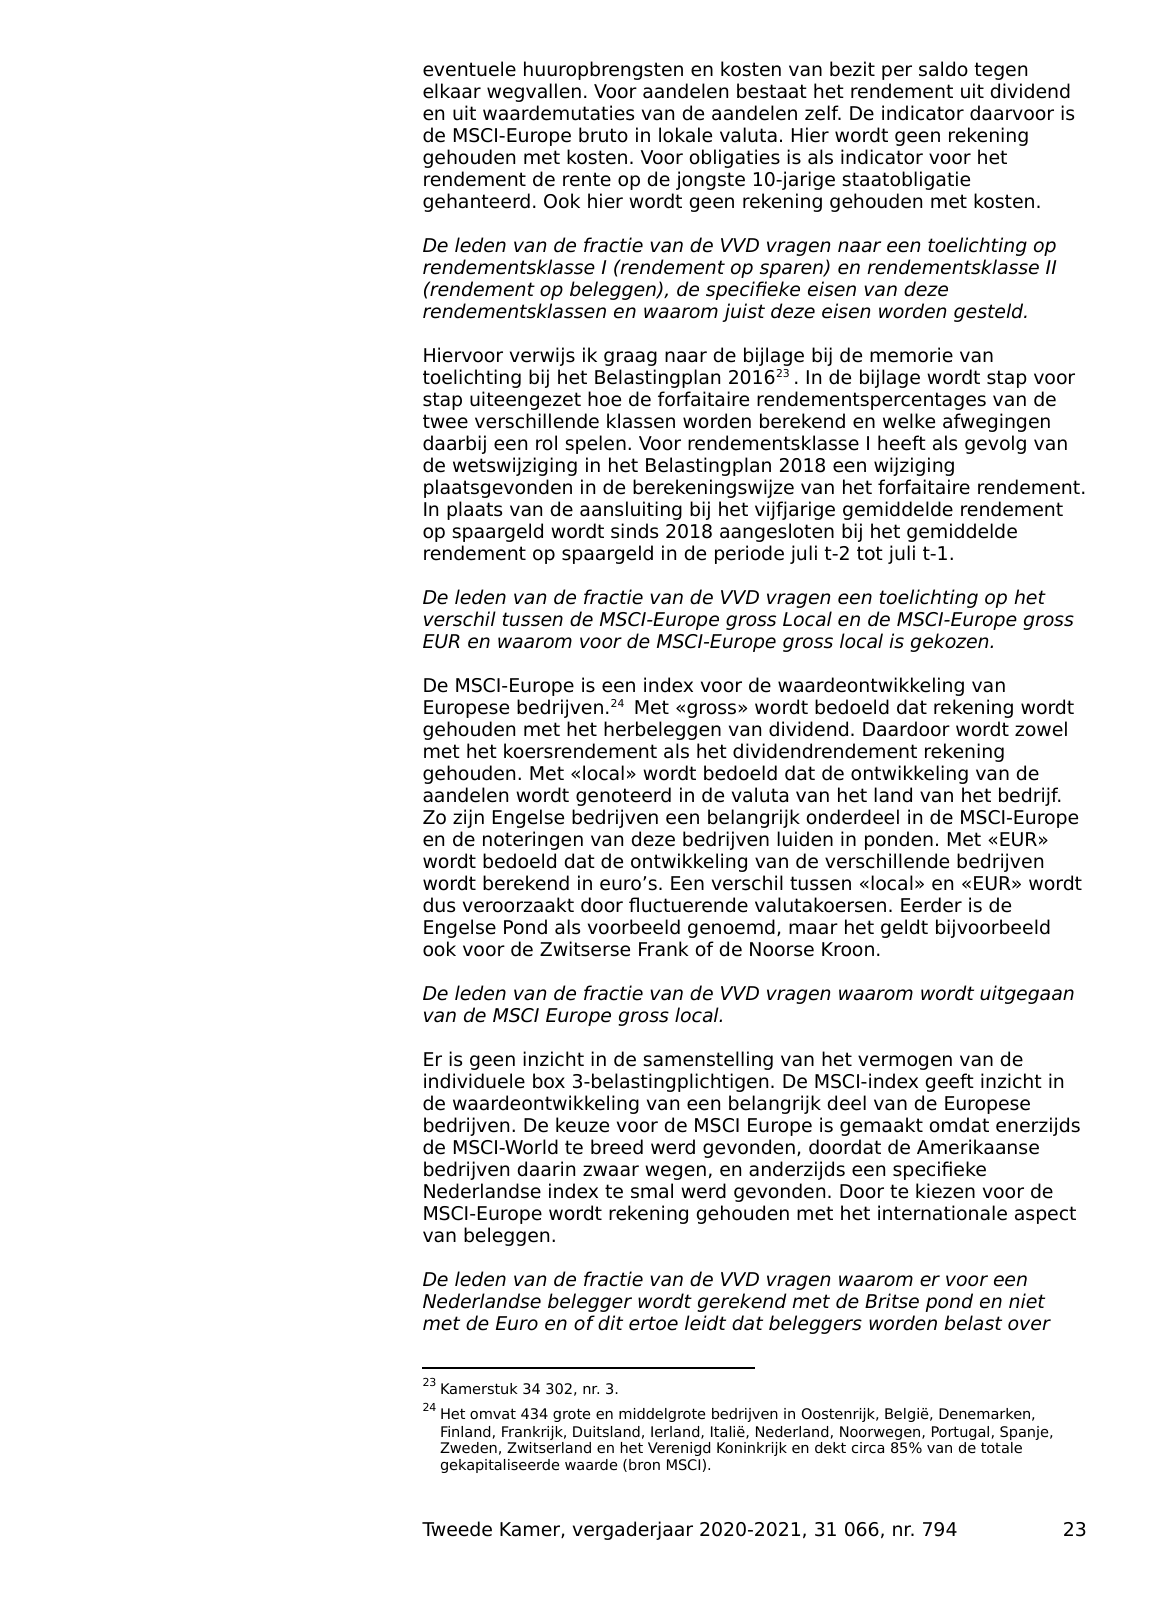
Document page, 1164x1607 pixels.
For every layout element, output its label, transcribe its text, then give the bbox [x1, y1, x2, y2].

text De leden van de fractie van de VVD vragen naar een toelichting op rendementsklasse I (rendement op sparen) en rendementsklasse II (rendement op beleggen), de specifieke eisen van deze rendementsklassen en waarom juist deze eisen worden gesteld. [422, 235, 1087, 323]
text Er is geen inzicht in de samenstelling van het vermogen van de individuele box 3-belastingplichtigen. De MSCI-index geeft inzicht in de waardeontwikkeling van een belangrijk deel van de Europese bedrijven. De keuze voor de MSCI Europe is gemaakt omdat enerzijds de MSCI-World te breed werd gevonden, doordat de Amerikaanse bedrijven daarin zwaar wegen, en anderzijds een specifieke Nederlandse index te smal werd gevonden. Door te kiezen voor de MSCI-Europe wordt rekening gehouden met het internationale aspect van beleggen. [422, 1049, 1087, 1247]
text De leden van de fractie van de VVD vragen waarom wordt uitgegaan van de MSCI Europe gross local. [422, 983, 1087, 1027]
text eventuele huuropbrengsten en kosten van bezit per saldo tegen elkaar wegvallen. Voor aandelen bestaat het rendement uit dividend en uit waardemutaties van de aandelen zelf. De indicator daarvoor is de MSCI-Europe bruto in lokale valuta. Hier wordt geen rekening gehouden met kosten. Voor obligaties is als indicator voor het rendement de rente op de jongste 10-jarige staatobligatie gehanteerd. Ook hier wordt geen rekening gehouden met kosten. [422, 59, 1087, 213]
text Hiervoor verwijs ik graag naar de bijlage bij de memorie van toelichting bij het Belastingplan 2016. In de bijlage wordt stap voor stap uiteengezet hoe de forfaitaire rendementspercentages van de twee verschillende klassen worden berekend en welke afwegingen daarbij een rol spelen. Voor rendementsklasse I heeft als gevolg van de wetswijziging in het Belastingplan 2018 een wijziging plaatsgevonden in de berekeningswijze van het forfaitaire rendement. In plaats van de aansluiting bij het vijfjarige gemiddelde rendement op spaargeld wordt sinds 2018 aangesloten bij het gemiddelde rendement op spaargeld in de periode juli t-2 tot juli t-1. [422, 345, 1087, 565]
text De leden van de fractie van de VVD vragen waarom er voor een Nederlandse belegger wordt gerekend met de Britse pond en niet met de Euro en of dit ertoe leidt dat beleggers worden belast over [422, 1269, 1087, 1335]
text De MSCI-Europe is een index voor de waardeontwikkeling van Europese bedrijven. Met «gross» wordt bedoeld dat rekening wordt gehouden met het herbeleggen van dividend. Daardoor wordt zowel met het koersrendement als het dividendrendement rekening gehouden. Met «local» wordt bedoeld dat de ontwikkeling van de aandelen wordt genoteerd in de valuta van het land van het bedrijf. Zo zijn Engelse bedrijven een belangrijk onderdeel in de MSCI-Europe en de noteringen van deze bedrijven luiden in ponden. Met «EUR» wordt bedoeld dat de ontwikkeling van de verschillende bedrijven wordt berekend in euro’s. Een verschil tussen «local» en «EUR» wordt dus veroorzaakt door fluctuerende valutakoersen. Eerder is de Engelse Pond als voorbeeld genoemd, maar het geldt bijvoorbeeld ook voor de Zwitserse Frank of de Noorse Kroon. [422, 675, 1087, 961]
text De leden van de fractie van de VVD vragen een toelichting op het verschil tussen de MSCI-Europe gross Local en de MSCI-Europe gross EUR en waarom voor de MSCI-Europe gross local is gekozen. [422, 587, 1087, 653]
text Kamerstuk 34 302, nr. 3. [422, 1377, 1087, 1399]
text Het omvat 434 grote en middelgrote bedrijven in Oostenrijk, België, Denemarken, Finland, Frankrijk, Duitsland, Ierland, Italië, Nederland, Noorwegen, Portugal, Spanje, Zweden, Zwitserland en het Verenigd Koninkrijk en dekt circa 85% van de totale gekapitaliseerde waarde (bron MSCI). [422, 1402, 1087, 1474]
